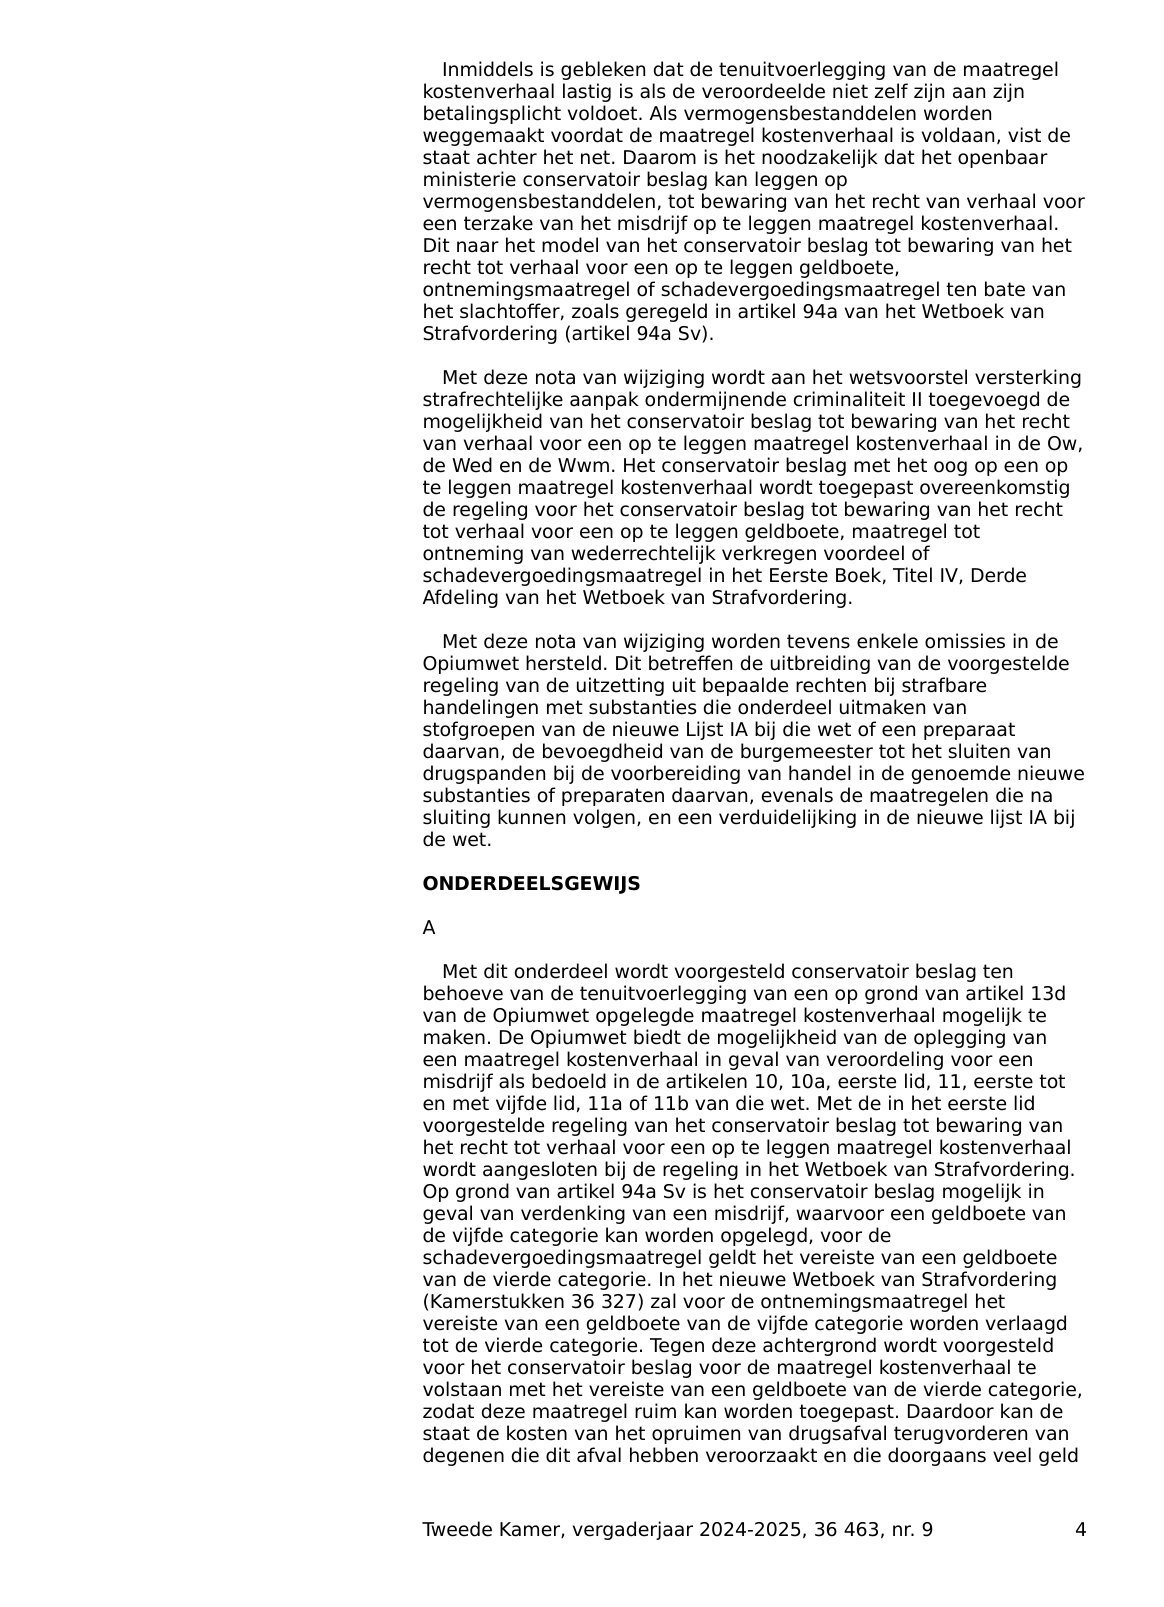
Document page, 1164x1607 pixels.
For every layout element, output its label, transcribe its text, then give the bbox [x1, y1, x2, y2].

text Inmiddels is gebleken dat de tenuitvoerlegging van de maatregel kostenverhaal lastig is als de veroordeelde niet zelf zijn aan zijn betalingsplicht voldoet. Als vermogensbestanddelen worden weggemaakt voordat de maatregel kostenverhaal is voldaan, vist de staat achter het net. Daarom is het noodzakelijk dat het openbaar ministerie conservatoir beslag kan leggen op vermogensbestanddelen, tot bewaring van het recht van verhaal voor een terzake van het misdrijf op te leggen maatregel kostenverhaal. Dit naar het model van het conservatoir beslag tot bewaring van het recht tot verhaal voor een op te leggen geldboete, ontnemingsmaatregel of schadevergoedingsmaatregel ten bate van het slachtoffer, zoals geregeld in artikel 94a van het Wetboek van Strafvordering (artikel 94a Sv). [422, 59, 1087, 345]
subtitle ONDERDEELSGEWIJS [422, 873, 1087, 895]
text Met deze nota van wijziging wordt aan het wetsvoorstel versterking strafrechtelijke aanpak ondermijnende criminaliteit II toegevoegd de mogelijkheid van het conservatoir beslag tot bewaring van het recht van verhaal voor een op te leggen maatregel kostenverhaal in de Ow, de Wed en de Wwm. Het conservatoir beslag met het oog op een op te leggen maatregel kostenverhaal wordt toegepast overeenkomstig de regeling voor het conservatoir beslag tot bewaring van het recht tot verhaal voor een op te leggen geldboete, maatregel tot ontneming van wederrechtelijk verkregen voordeel of schadevergoedingsmaatregel in het Eerste Boek, Titel IV, Derde Afdeling van het Wetboek van Strafvordering. [422, 367, 1087, 609]
text Met deze nota van wijziging worden tevens enkele omissies in de Opiumwet hersteld. Dit betreffen de uitbreiding van de voorgestelde regeling van de uitzetting uit bepaalde rechten bij strafbare handelingen met substanties die onderdeel uitmaken van stofgroepen van de nieuwe Lijst IA bij die wet of een preparaat daarvan, de bevoegdheid van de burgemeester tot het sluiten van drugspanden bij de voorbereiding van handel in de genoemde nieuwe substanties of preparaten daarvan, evenals de maatregelen die na sluiting kunnen volgen, en een verduidelijking in de nieuwe lijst IA bij de wet. [422, 631, 1087, 851]
subtitle A [422, 917, 1087, 939]
text Met dit onderdeel wordt voorgesteld conservatoir beslag ten behoeve van de tenuitvoerlegging van een op grond van artikel 13d van de Opiumwet opgelegde maatregel kostenverhaal mogelijk te maken. De Opiumwet biedt de mogelijkheid van de oplegging van een maatregel kostenverhaal in geval van veroordeling voor een misdrijf als bedoeld in de artikelen 10, 10a, eerste lid, 11, eerste tot en met vijfde lid, 11a of 11b van die wet. Met de in het eerste lid voorgestelde regeling van het conservatoir beslag tot bewaring van het recht tot verhaal voor een op te leggen maatregel kostenverhaal wordt aangesloten bij de regeling in het Wetboek van Strafvordering. Op grond van artikel 94a Sv is het conservatoir beslag mogelijk in geval van verdenking van een misdrijf, waarvoor een geldboete van de vijfde categorie kan worden opgelegd, voor de schadevergoedingsmaatregel geldt het vereiste van een geldboete van de vierde categorie. In het nieuwe Wetboek van Strafvordering (Kamerstukken 36 327) zal voor de ontnemingsmaatregel het vereiste van een geldboete van de vijfde categorie worden verlaagd tot de vierde categorie. Tegen deze achtergrond wordt voorgesteld voor het conservatoir beslag voor de maatregel kostenverhaal te volstaan met het vereiste van een geldboete van de vierde categorie, zodat deze maatregel ruim kan worden toegepast. Daardoor kan de staat de kosten van het opruimen van drugsafval terugvorderen van degenen die dit afval hebben veroorzaakt en die doorgaans veel geld [422, 961, 1087, 1467]
